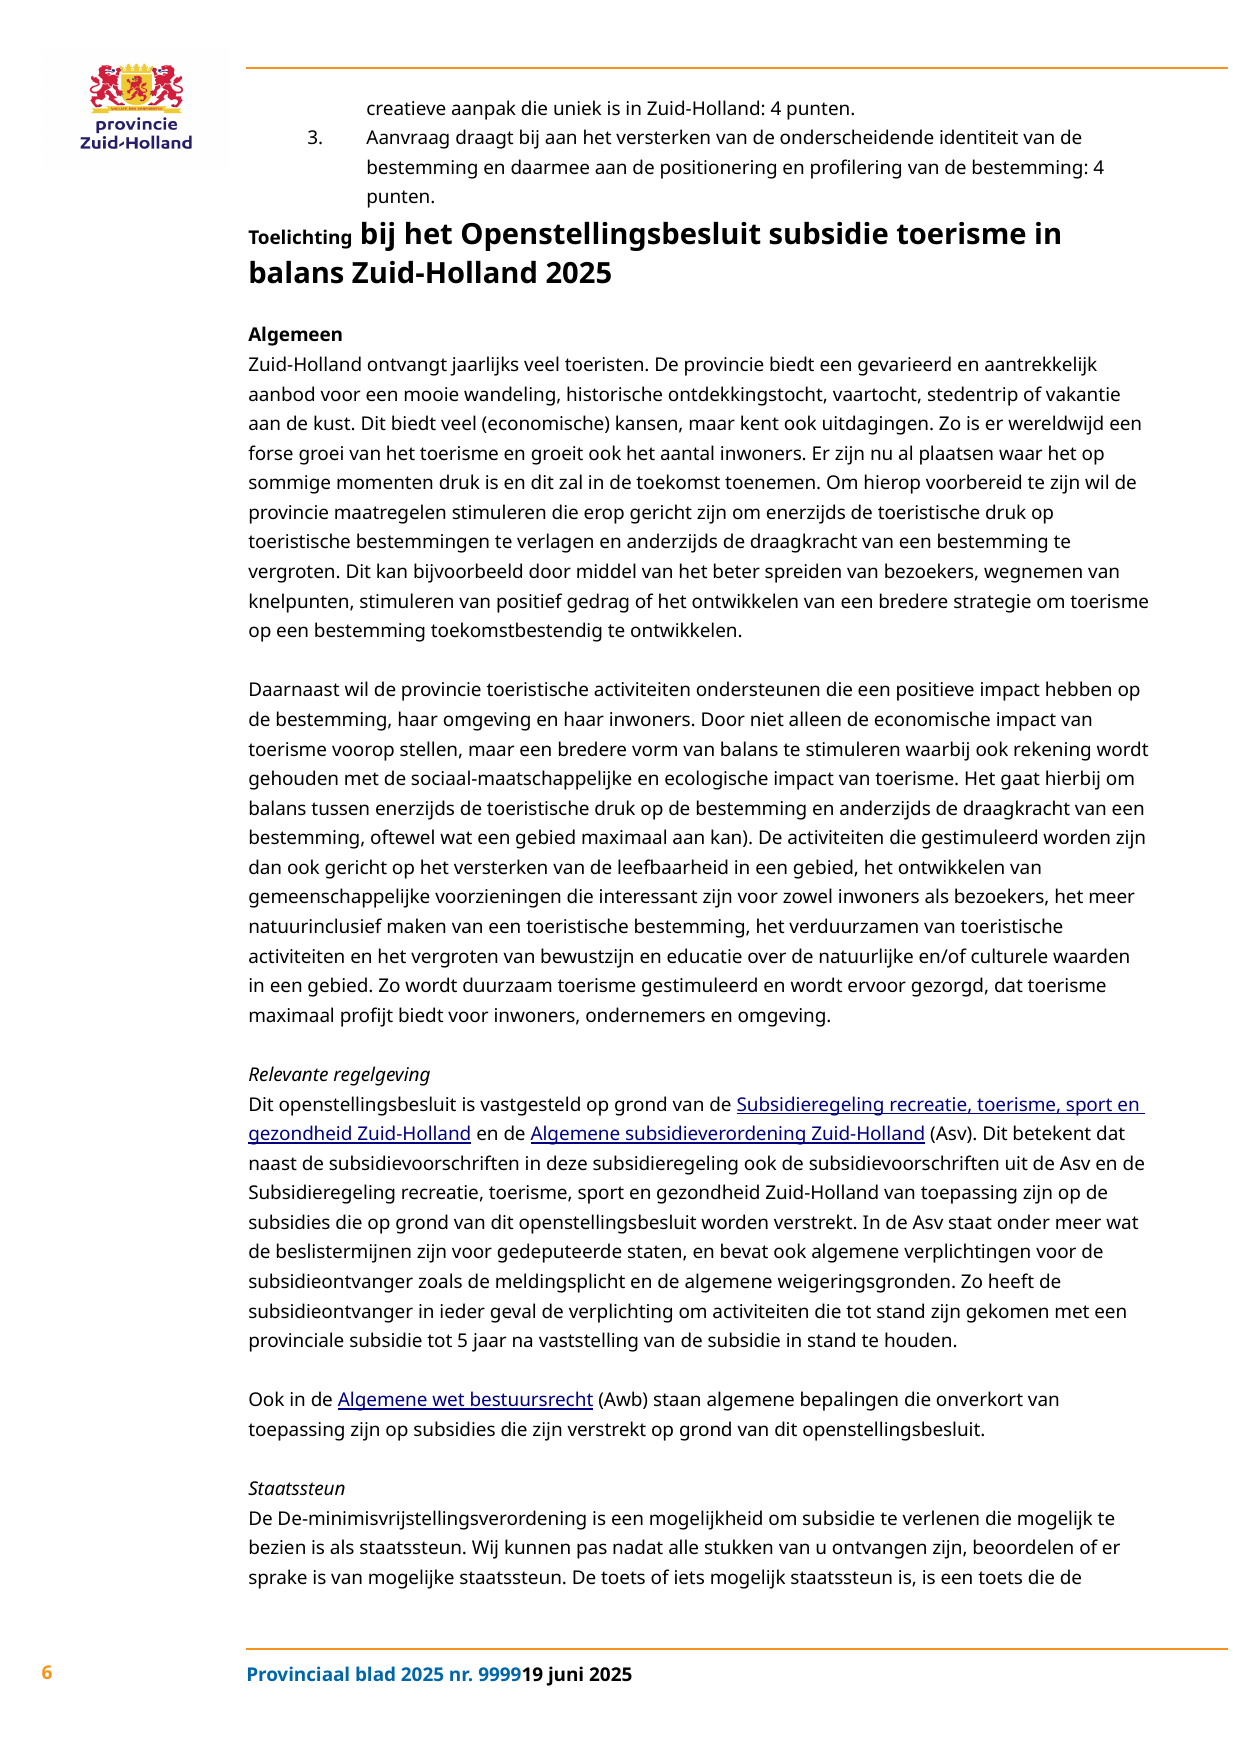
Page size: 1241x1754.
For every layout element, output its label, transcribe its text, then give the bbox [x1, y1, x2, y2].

text Relevante regelgeving [248, 1061, 1152, 1087]
text Algemeen [248, 322, 1152, 347]
picture [41, 47, 231, 172]
text Ook in de Algemene wet bestuursrecht (Awb) staan algemene bepalingen die onverkort van toepassing zijn op subsidies die zijn verstrekt op grond van dit openstellingsbesluit. [248, 1387, 1152, 1442]
text Dit openstellingsbesluit is vastgesteld op grond van de Subsidieregeling recreatie, toerisme, sport en gezondheid Zuid-Holland en de Algemene subsidieverordening Zuid-Holland (Asv). Dit betekent dat naast de subsidievoorschriften in deze subsidieregeling ook de subsidievoorschriften uit de Asv en de Subsidieregeling recreatie, toerisme, sport en gezondheid Zuid-Holland van toepassing zijn op de subsidies die op grond van dit openstellingsbesluit worden verstrekt. In de Asv staat onder meer wat de beslistermijnen zijn voor gedeputeerde staten, en bevat ook algemene verplichtingen voor de subsidieontvanger zoals de meldingsplicht en de algemene weigeringsgronden. Zo heeft de subsidieontvanger in ieder geval de verplichting om activiteiten die tot stand zijn gekomen met een provinciale subsidie tot 5 jaar na vaststelling van de subsidie in stand te houden. [248, 1091, 1152, 1353]
list creatieve aanpak die uniek is in Zuid-Holland: 4 punten. [307, 95, 1152, 121]
text Toelichting bij het Openstellingsbesluit subsidie toerisme in balans Zuid-Holland 2025 [248, 213, 1152, 292]
text Zuid-Holland ontvangt jaarlijks veel toeristen. De provincie biedt een gevarieerd en aantrekkelijk aanbod voor een mooie wandeling, historische ontdekkingstocht, vaartocht, stedentrip of vakantie aan de kust. Dit biedt veel (economische) kansen, maar kent ook uitdagingen. Zo is er wereldwijd een forse groei van het toerisme en groeit ook het aantal inwoners. Er zijn nu al plaatsen waar het op sommige momenten druk is en dit zal in de toekomst toenemen. Om hierop voorbereid te zijn wil de provincie maatregelen stimuleren die erop gericht zijn om enerzijds de toeristische druk op toeristische bestemmingen te verlagen en anderzijds de draagkracht van een bestemming te vergroten. Dit kan bijvoorbeeld door middel van het beter spreiden van bezoekers, wegnemen van knelpunten, stimuleren van positief gedrag of het ontwikkelen van een bredere strategie om toerisme op een bestemming toekomstbestendig te ontwikkelen. [248, 351, 1152, 643]
text Daarnaast wil de provincie toeristische activiteiten ondersteunen die een positieve impact hebben op de bestemming, haar omgeving en haar inwoners. Door niet alleen de economische impact van toerisme voorop stellen, maar een bredere vorm van balans te stimuleren waarbij ook rekening wordt gehouden met de sociaal-maatschappelijke en ecologische impact van toerisme. Het gaat hierbij om balans tussen enerzijds de toeristische druk op de bestemming en anderzijds de draagkracht van een bestemming, oftewel wat een gebied maximaal aan kan). De activiteiten die gestimuleerd worden zijn dan ook gericht op het versterken van de leefbaarheid in een gebied, het ontwikkelen van gemeenschappelijke voorzieningen die interessant zijn voor zowel inwoners als bezoekers, het meer natuurinclusief maken van een toeristische bestemming, het verduurzamen van toeristische activiteiten en het vergroten van bewustzijn en educatie over de natuurlijke en/of culturele waarden in een gebied. Zo wordt duurzaam toerisme gestimuleerd en wordt ervoor gezorgd, dat toerisme maximaal profijt biedt voor inwoners, ondernemers en omgeving. [248, 677, 1152, 1028]
list Aanvraag draagt bij aan het versterken van de onderscheidende identiteit van de bestemming en daarmee aan de positionering en profilering van de bestemming: 4 punten. [307, 124, 1152, 209]
text De De-minimisvrijstellingsverordening is een mogelijkheid om subsidie te verlenen die mogelijk te bezien is als staatssteun. Wij kunnen pas nadat alle stukken van u ontvangen zijn, beoordelen of er sprake is van mogelijke staatssteun. De toets of iets mogelijk staatssteun is, is een toets die de [248, 1505, 1152, 1590]
text Staatssteun [248, 1475, 1152, 1501]
